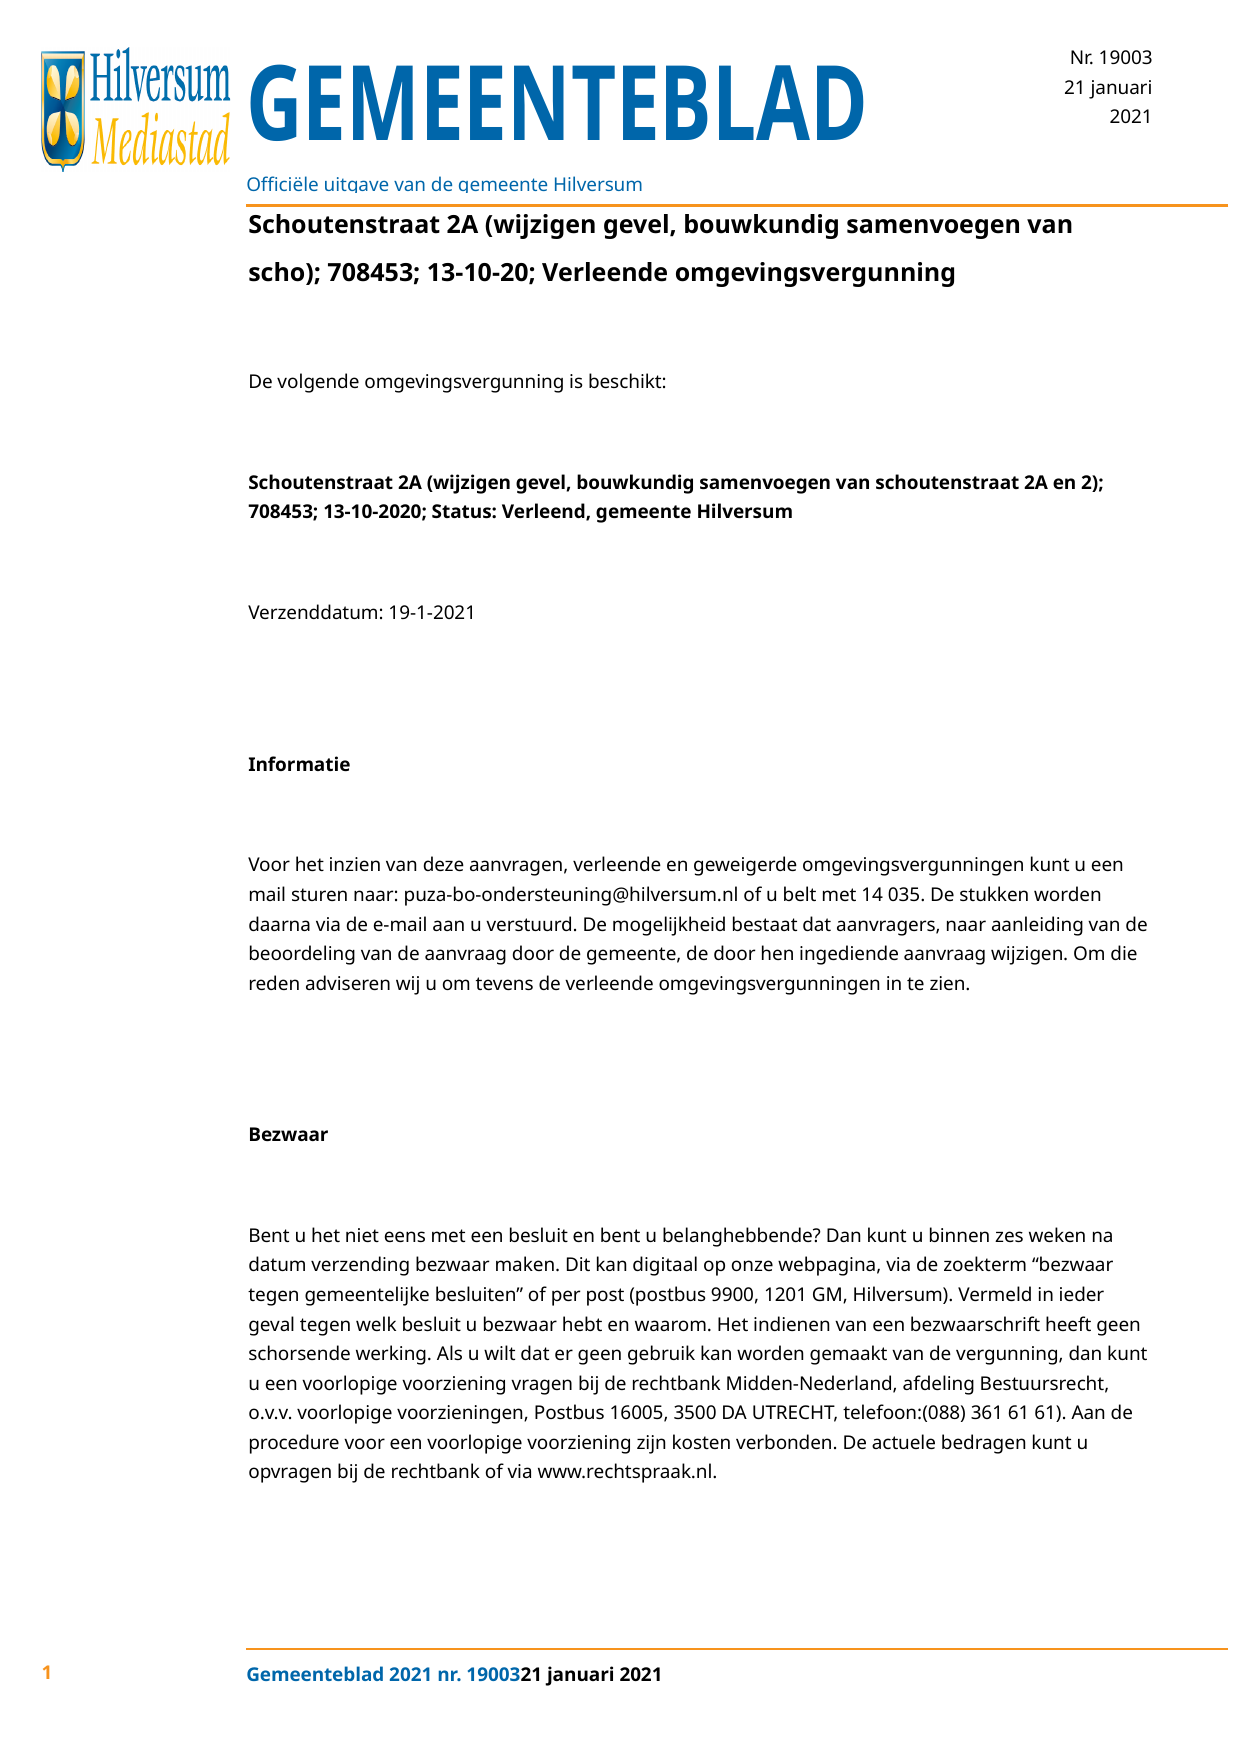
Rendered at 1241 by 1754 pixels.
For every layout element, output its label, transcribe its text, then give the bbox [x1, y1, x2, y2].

text Voor het inzien van deze aanvragen, verleende en geweigerde omgevingsvergunningen kunt u een mail sturen naar: puza-bo-ondersteuning@hilversum.nl of u belt met 14 035. De stukken worden daarna via de e-mail aan u verstuurd. De mogelijkheid bestaat dat aanvragers, naar aanleiding van de beoordeling van de aanvraag door de gemeente, de door hen ingediende aanvraag wijzigen. Om die reden adviseren wij u om tevens de verleende omgevingsvergunningen in te zien. [248, 852, 1152, 996]
text De volgende omgevingsvergunning is beschikt: [248, 368, 1152, 394]
text Schoutenstraat 2A (wijzigen gevel, bouwkundig samenvoegen van schoutenstraat 2A en 2); 708453; 13-10-2020; Status: Verleend, gemeente Hilversum [248, 469, 1152, 524]
text Verzenddatum: 19-1-2021 [248, 599, 1152, 625]
text Bent u het niet eens met een besluit en bent u belanghebbende? Dan kunt u binnen zes weken na datum verzending bezwaar maken. Dit kan digitaal op onze webpagina, via de zoekterm “bezwaar tegen gemeentelijke besluiten” of per post (postbus 9900, 1201 GM, Hilversum). Vermeld in ieder geval tegen welk besluit u bezwaar hebt en waarom. Het indienen van een bezwaarschrift heeft geen schorsende werking. Als u wilt dat er geen gebruik kan worden gemaakt van de vergunning, dan kunt u een voorlopige voorziening vragen bij de rechtbank Midden-Nederland, afdeling Bestuursrecht, o.v.v. voorlopige voorzieningen, Postbus 16005, 3500 DA UTRECHT, telefoon:(088) 361 61 61). Aan de procedure voor een voorlopige voorziening zijn kosten verbonden. De actuele bedragen kunt u opvragen bij de rechtbank of via www.rechtspraak.nl. [248, 1222, 1152, 1484]
text Bezwaar [248, 1121, 1152, 1147]
text Informatie [248, 751, 1152, 777]
picture [41, 47, 231, 172]
text Schoutenstraat 2A (wijzigen gevel, bouwkundig samenvoegen van scho); 708453; 13-10-20; Verleende omgevingsvergunning [248, 207, 1152, 288]
